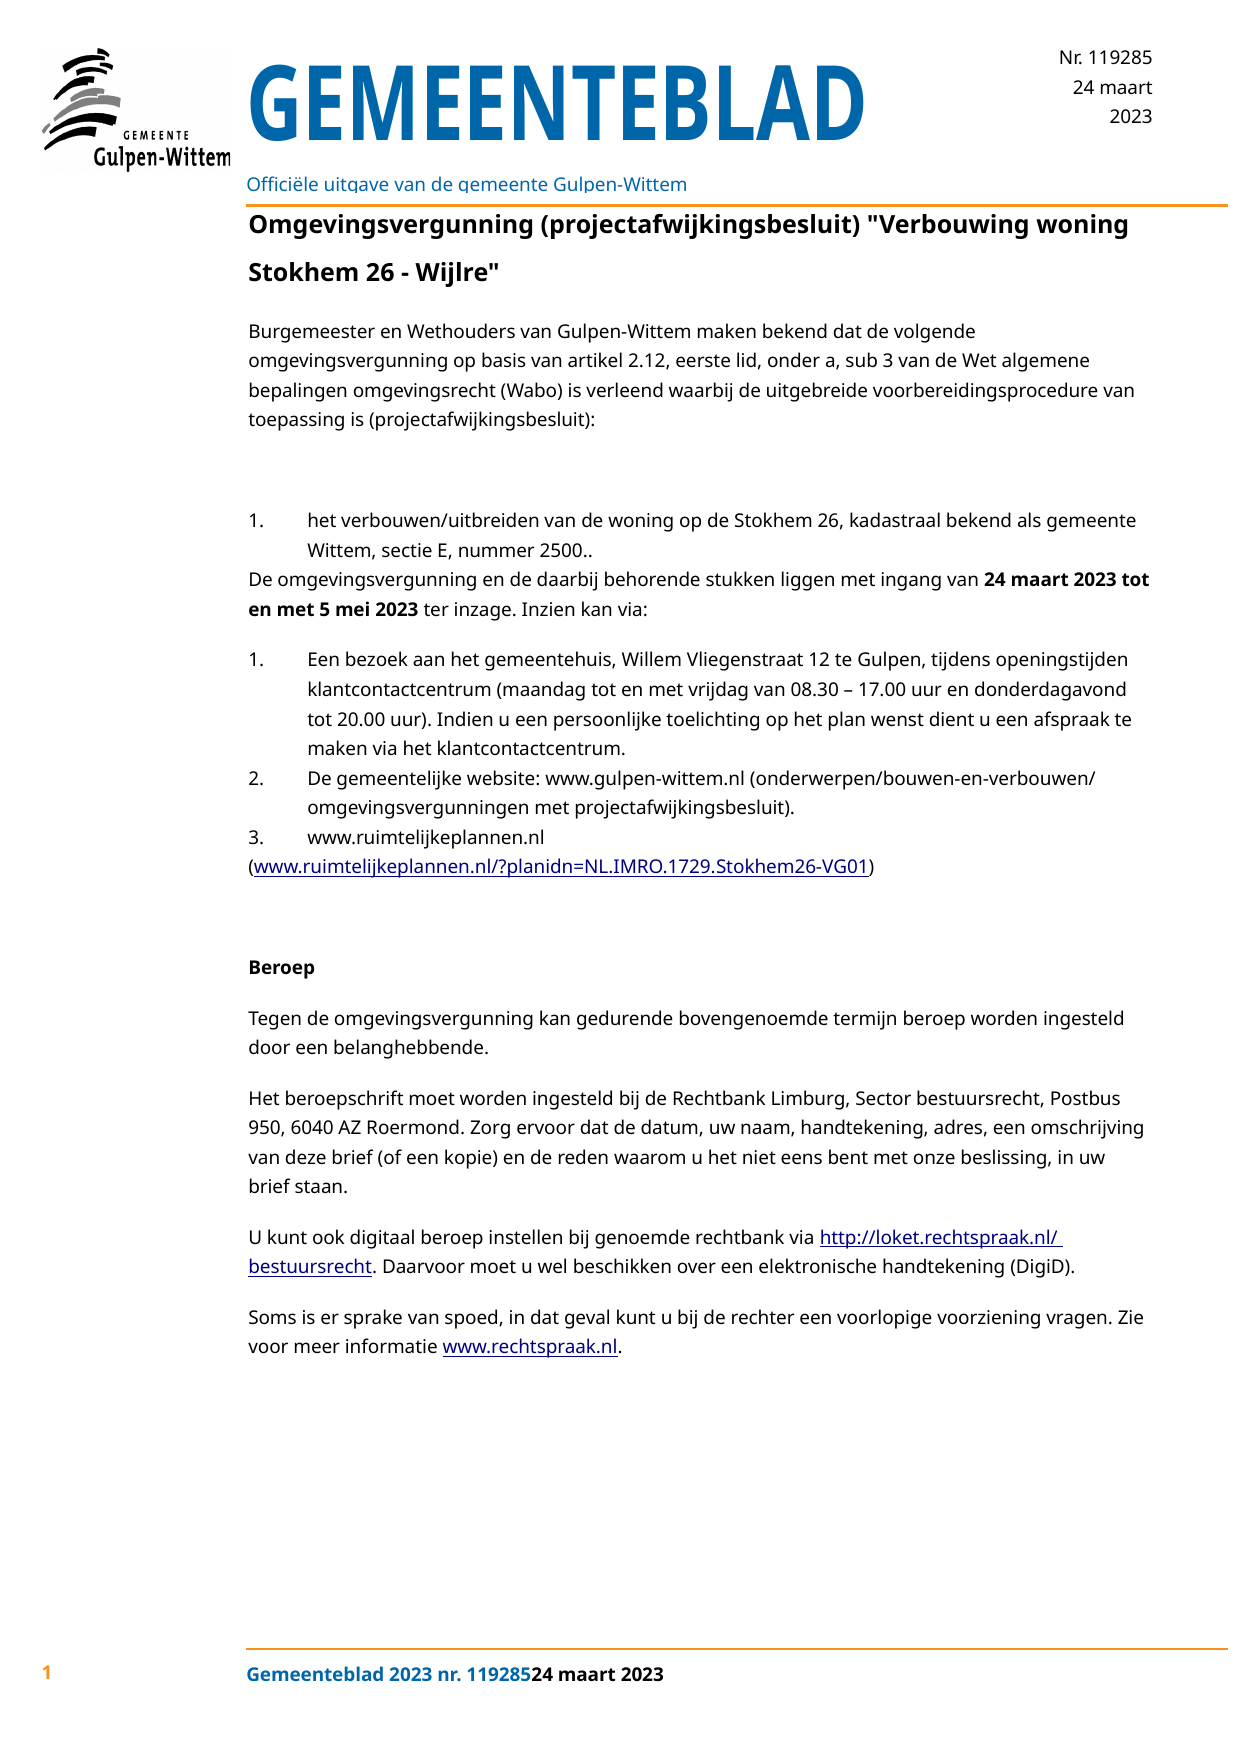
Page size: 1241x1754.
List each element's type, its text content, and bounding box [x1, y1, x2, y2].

text De omgevingsvergunning en de daarbij behorende stukken liggen met ingang van 24 maart 2023 tot en met 5 mei 2023 ter inzage. Inzien kan via: [248, 567, 1152, 622]
text Soms is er sprake van spoed, in dat geval kunt u bij de rechter een voorlopige voorziening vragen. Zie voor meer informatie www.rechtspraak.nl. [248, 1304, 1152, 1359]
text Beroep [248, 954, 1152, 980]
text (www.ruimtelijkeplannen.nl/?planidn=NL.IMRO.1729.Stokhem26-VG01) [248, 854, 1152, 879]
text Het beroepschrift moet worden ingesteld bij de Rechtbank Limburg, Sector bestuursrecht, Postbus 950, 6040 AZ Roermond. Zorg ervoor dat de datum, uw naam, handtekening, adres, een omschrijving van deze brief (of een kopie) en de reden waarom u het niet eens bent met onze beslissing, in uw brief staan. [248, 1085, 1152, 1199]
list www.ruimtelijkeplannen.nl [248, 824, 1152, 850]
text Burgemeester en Wethouders van Gulpen-Wittem maken bekend dat de volgende omgevingsvergunning op basis van artikel 2.12, eerste lid, onder a, sub 3 van de Wet algemene bepalingen omgevingsrecht (Wabo) is verleend waarbij de uitgebreide voorbereidingsprocedure van toepassing is (projectafwijkingsbesluit): [248, 318, 1152, 432]
text U kunt ook digitaal beroep instellen bij genoemde rechtbank via http://loket.rechtspraak.nl/ bestuursrecht. Daarvoor moet u wel beschikken over een elektronische handtekening (DigiD). [248, 1224, 1152, 1279]
list De gemeentelijke website: www.gulpen-wittem.nl (onderwerpen/bouwen-en-verbouwen/ omgevingsvergunningen met projectafwijkingsbesluit). [248, 765, 1152, 820]
text Tegen de omgevingsvergunning kan gedurende bovengenoemde termijn beroep worden ingesteld door een belanghebbende. [248, 1005, 1152, 1060]
text Omgevingsvergunning (projectafwijkingsbesluit) "Verbouwing woning Stokhem 26 - Wijlre" [248, 207, 1152, 288]
list Een bezoek aan het gemeentehuis, Willem Vliegenstraat 12 te Gulpen, tijdens openingstijden klantcontactcentrum (maandag tot en met vrijdag van 08.30 – 17.00 uur en donderdagavond tot 20.00 uur). Indien u een persoonlijke toelichting op het plan wenst dient u een afspraak te maken via het klantcontactcentrum. [248, 647, 1152, 761]
list het verbouwen/uitbreiden van de woning op de Stokhem 26, kadastraal bekend als gemeente Wittem, sectie E, nummer 2500.. [248, 507, 1152, 563]
picture [41, 47, 231, 172]
